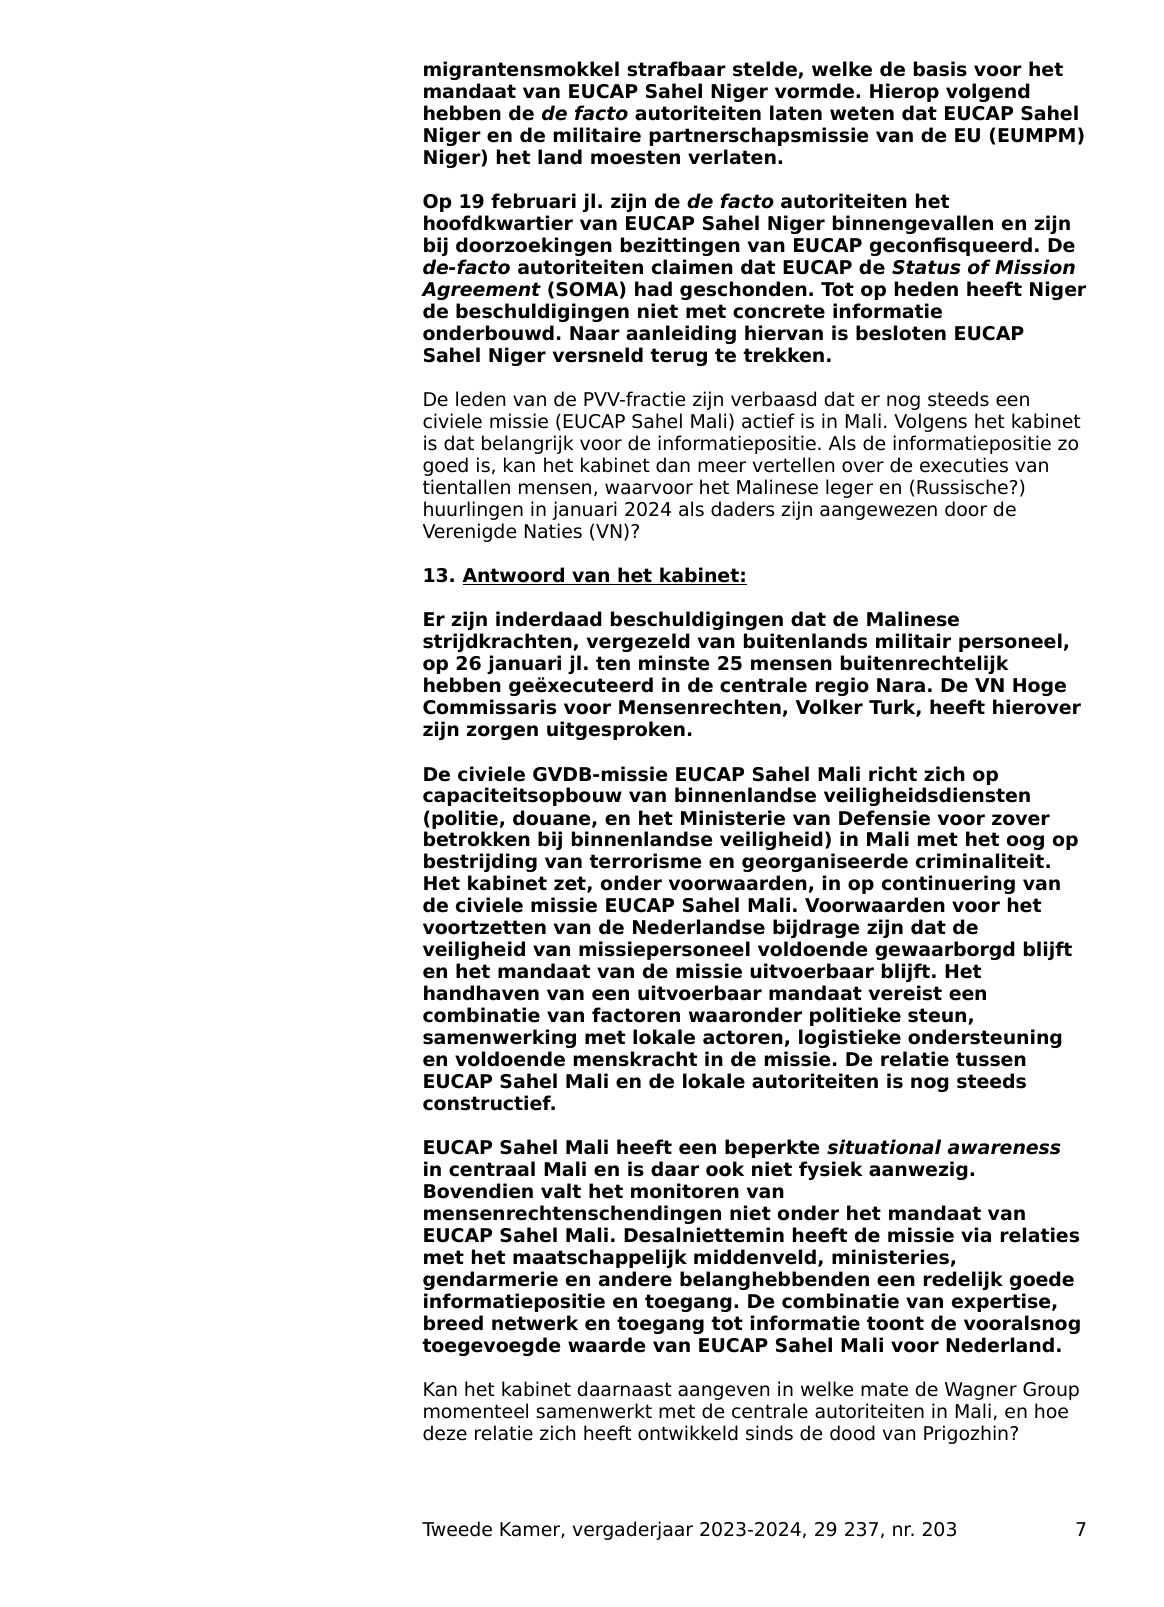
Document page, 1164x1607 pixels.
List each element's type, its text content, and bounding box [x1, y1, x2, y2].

text Kan het kabinet daarnaast aangeven in welke mate de Wagner Group momenteel samenwerkt met de centrale autoriteiten in Mali, en hoe deze relatie zich heeft ontwikkeld sinds de dood van Prigozhin? [422, 1379, 1087, 1445]
text De leden van de PVV-fractie zijn verbaasd dat er nog steeds een civiele missie (EUCAP Sahel Mali) actief is in Mali. Volgens het kabinet is dat belangrijk voor de informatiepositie. Als de informatiepositie zo goed is, kan het kabinet dan meer vertellen over de executies van tientallen mensen, waarvoor het Malinese leger en (Russische?) huurlingen in januari 2024 als daders zijn aangewezen door de Verenigde Naties (VN)? [422, 389, 1087, 543]
text Op 19 februari jl. zijn de de facto autoriteiten het hoofdkwartier van EUCAP Sahel Niger binnengevallen en zijn bij doorzoekingen bezittingen van EUCAP geconfisqueerd. De de-facto autoriteiten claimen dat EUCAP de Status of Mission Agreement (SOMA) had geschonden. Tot op heden heeft Niger de beschuldigingen niet met concrete informatie onderbouwd. Naar aanleiding hiervan is besloten EUCAP Sahel Niger versneld terug te trekken. [422, 191, 1087, 367]
text migrantensmokkel strafbaar stelde, welke de basis voor het mandaat van EUCAP Sahel Niger vormde. Hierop volgend hebben de de facto autoriteiten laten weten dat EUCAP Sahel Niger en de militaire partnerschapsmissie van de EU (EUMPM) Niger) het land moesten verlaten. [422, 59, 1087, 169]
text De civiele GVDB-missie EUCAP Sahel Mali richt zich op capaciteitsopbouw van binnenlandse veiligheidsdiensten (politie, douane, en het Ministerie van Defensie voor zover betrokken bij binnenlandse veiligheid) in Mali met het oog op bestrijding van terrorisme en georganiseerde criminaliteit. Het kabinet zet, onder voorwaarden, in op continuering van de civiele missie EUCAP Sahel Mali. Voorwaarden voor het voortzetten van de Nederlandse bijdrage zijn dat de veiligheid van missiepersoneel voldoende gewaarborgd blijft en het mandaat van de missie uitvoerbaar blijft. Het handhaven van een uitvoerbaar mandaat vereist een combinatie van factoren waaronder politieke steun, samenwerking met lokale actoren, logistieke ondersteuning en voldoende menskracht in de missie. De relatie tussen EUCAP Sahel Mali en de lokale autoriteiten is nog steeds constructief. [422, 763, 1087, 1115]
text EUCAP Sahel Mali heeft een beperkte situational awareness in centraal Mali en is daar ook niet fysiek aanwezig. Bovendien valt het monitoren van mensenrechtenschendingen niet onder het mandaat van EUCAP Sahel Mali. Desalniettemin heeft de missie via relaties met het maatschappelijk middenveld, ministeries, gendarmerie en andere belanghebbenden een redelijk goede informatiepositie en toegang. De combinatie van expertise, breed netwerk en toegang tot informatie toont de vooralsnog toegevoegde waarde van EUCAP Sahel Mali voor Nederland. [422, 1137, 1087, 1357]
text 13. Antwoord van het kabinet: [422, 565, 1087, 587]
text Er zijn inderdaad beschuldigingen dat de Malinese strijdkrachten, vergezeld van buitenlands militair personeel, op 26 januari jl. ten minste 25 mensen buitenrechtelijk hebben geëxecuteerd in de centrale regio Nara. De VN Hoge Commissaris voor Mensenrechten, Volker Turk, heeft hierover zijn zorgen uitgesproken. [422, 609, 1087, 741]
